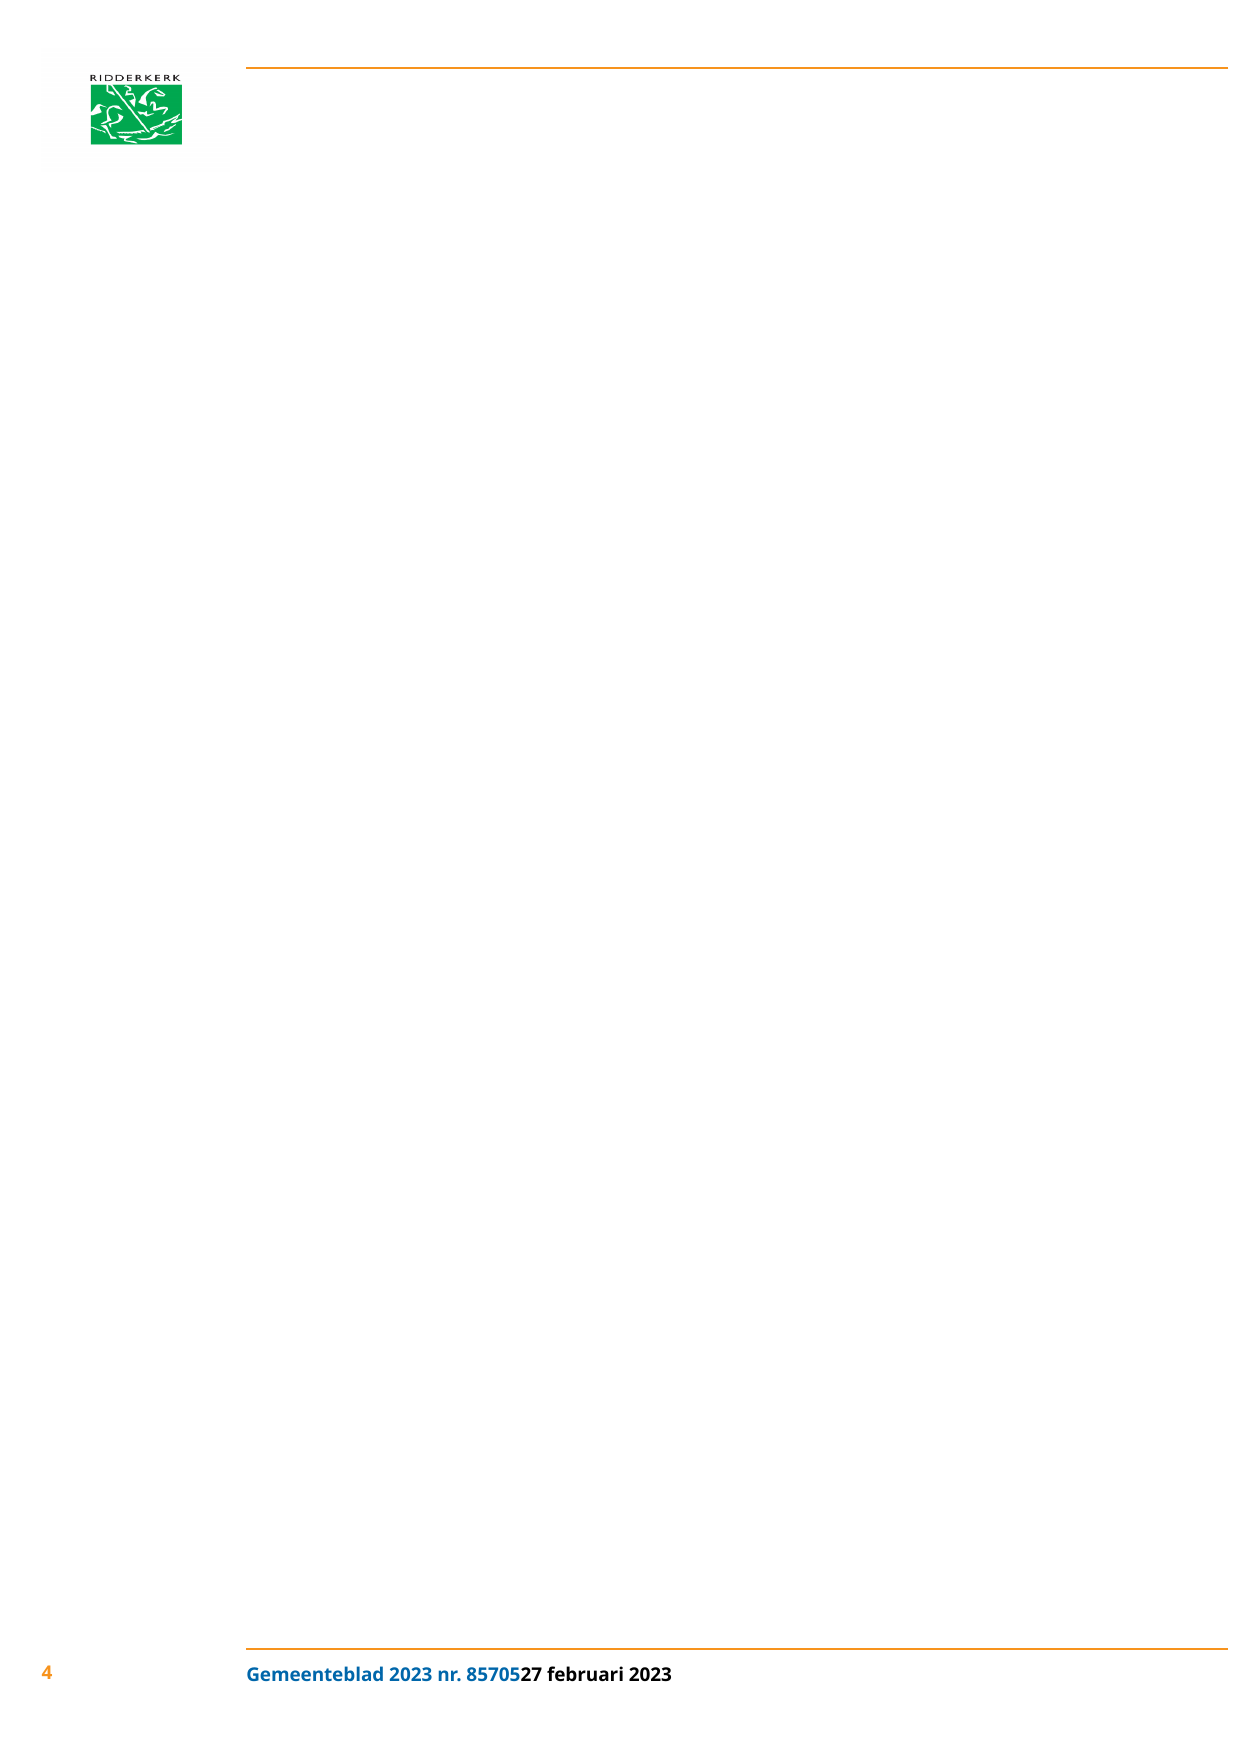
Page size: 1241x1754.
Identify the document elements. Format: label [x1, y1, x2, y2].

picture [41, 47, 231, 172]
